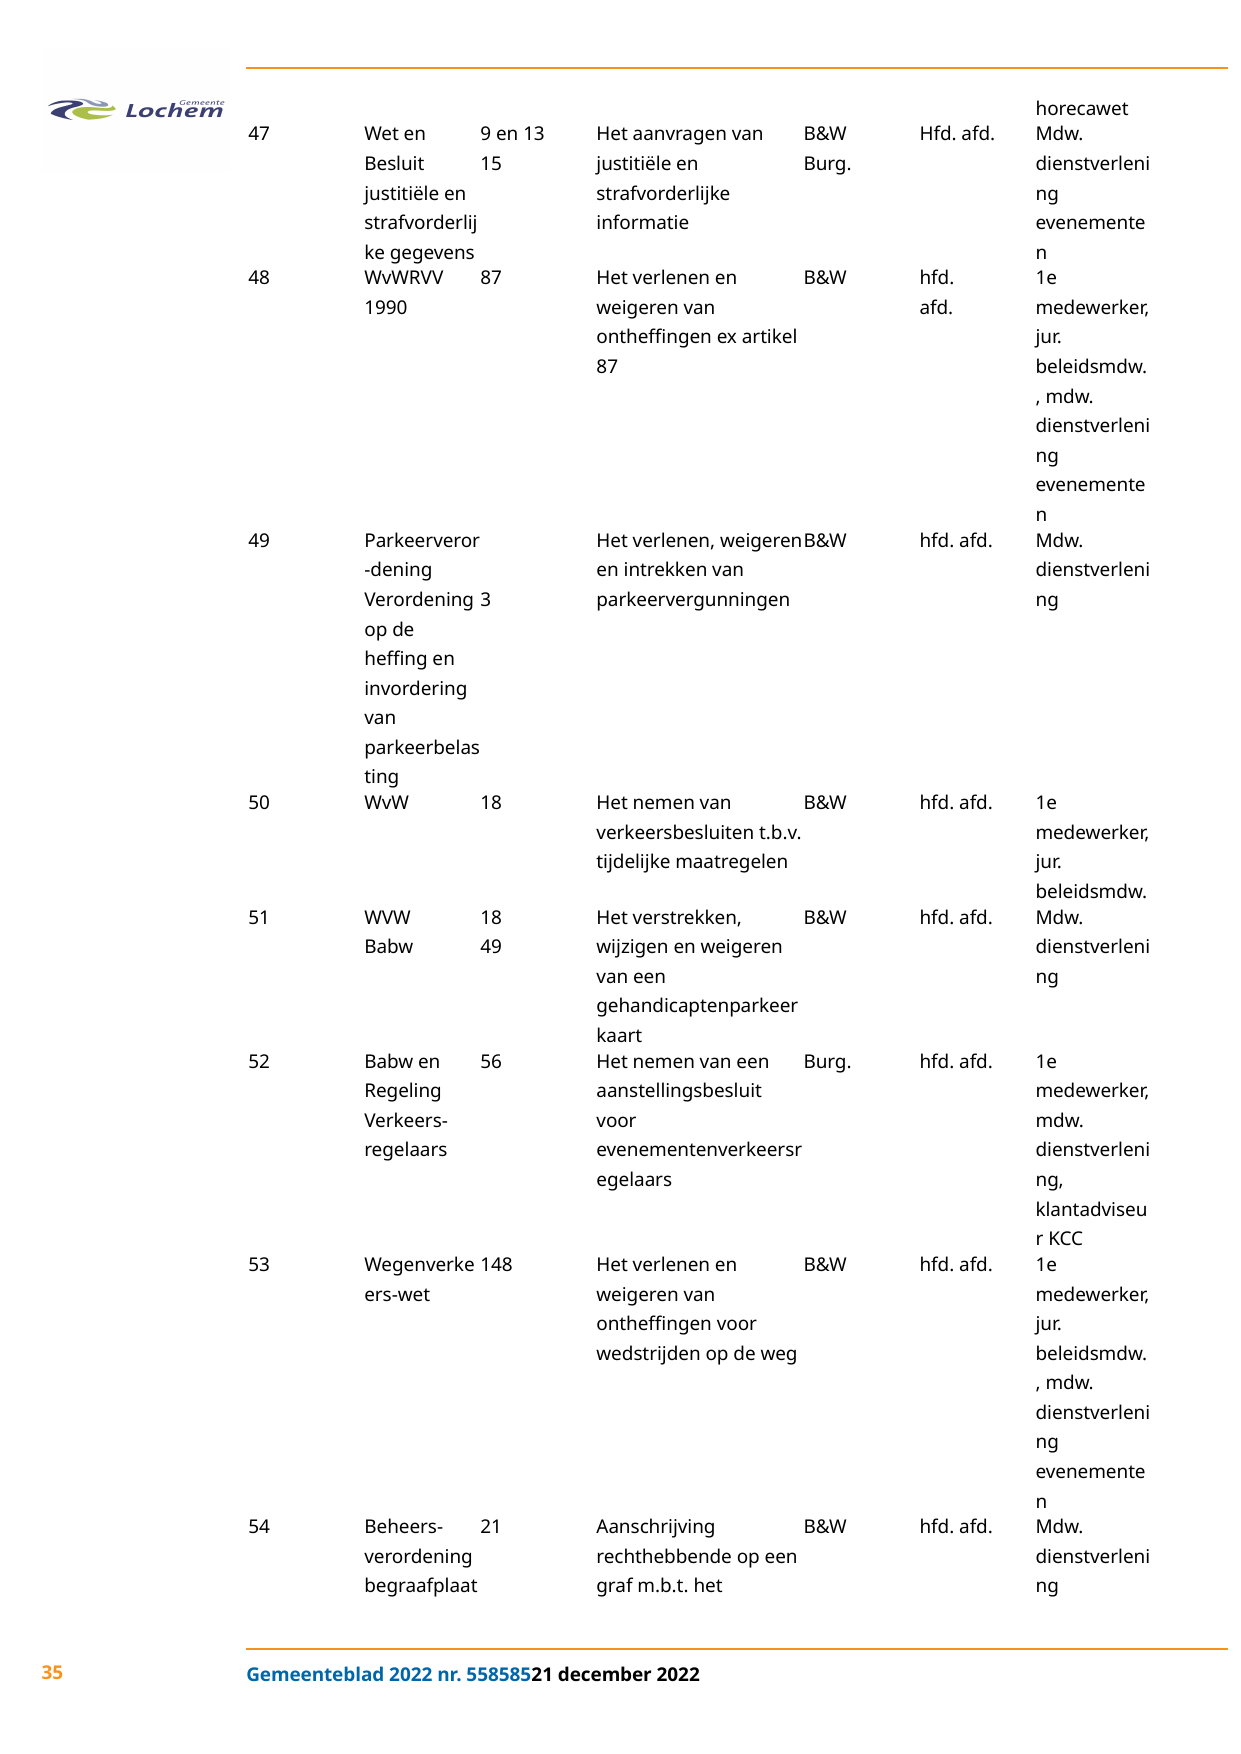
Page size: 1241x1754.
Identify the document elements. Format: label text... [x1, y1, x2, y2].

table_cell horecawet [1035, 95, 1152, 121]
table_cell 56 [480, 1048, 596, 1251]
table_cell Mdw. dienstverlening [1035, 904, 1152, 1048]
table_cell Het verlenen en weigeren van ontheffingen ex artikel 87 [596, 265, 803, 527]
table_cell 21 [480, 1514, 596, 1598]
table_cell WvW [364, 789, 480, 904]
table_cell [596, 95, 803, 121]
table_cell Het verlenen en weigeren van ontheffingen voor wedstrijden op de weg [596, 1251, 803, 1513]
table_cell Mdw. dienstverlening evenementen [1035, 121, 1152, 264]
table_cell 3 [480, 527, 596, 789]
table_cell [919, 95, 1035, 121]
table_cell 53 [248, 1251, 364, 1513]
table_cell 48 [248, 265, 364, 527]
table_cell hfd. afd. [919, 1251, 1035, 1513]
table_cell B&W [803, 265, 919, 527]
table_cell 1e medewerker, jur. beleidsmdw., mdw. dienstverlening evenementen [1035, 265, 1152, 527]
table_cell 1e medewerker, jur. beleidsmdw., mdw. dienstverlening evenementen [1035, 1251, 1152, 1513]
table_cell 18 49 [480, 904, 596, 1048]
table_cell [248, 95, 364, 121]
table_cell hfd. afd. [919, 904, 1035, 1048]
table_cell hfd. afd. [919, 527, 1035, 789]
table_cell [480, 95, 596, 121]
table_cell WVW Babw [364, 904, 480, 1048]
table_cell Hfd. afd. [919, 121, 1035, 264]
table_cell hfd. afd. [919, 789, 1035, 904]
table_cell Babw en Regeling Verkeers-regelaars [364, 1048, 480, 1251]
table_cell Het verlenen, weigeren en intrekken van parkeervergunningen [596, 527, 803, 789]
table_cell B&W [803, 1514, 919, 1598]
table_cell 18 [480, 789, 596, 904]
table_cell WvWRVV 1990 [364, 265, 480, 527]
table_cell Aanschrijving rechthebbende op een graf m.b.t. het [596, 1514, 803, 1598]
table_cell Beheers-verordening begraafplaat [364, 1514, 480, 1598]
table_cell hfd. afd. [919, 1514, 1035, 1598]
table_cell 50 [248, 789, 364, 904]
table_cell 51 [248, 904, 364, 1048]
table_cell 54 [248, 1514, 364, 1598]
table_cell Burg. [803, 1048, 919, 1251]
picture [41, 47, 231, 172]
table_cell 1e medewerker, jur. beleidsmdw. [1035, 789, 1152, 904]
table_cell Mdw. dienstverlening [1035, 1514, 1152, 1598]
table_cell 1e medewerker, mdw. dienstverlening, klantadviseur KCC [1035, 1048, 1152, 1251]
table_cell 52 [248, 1048, 364, 1251]
table_cell Mdw. dienstverlening [1035, 527, 1152, 789]
table_cell Wegenverkeers-wet [364, 1251, 480, 1513]
table_cell Het nemen van een aanstellingsbesluit voor evenementenverkeersregelaars [596, 1048, 803, 1251]
table_cell 87 [480, 265, 596, 527]
table_cell B&W [803, 789, 919, 904]
table_cell [364, 95, 480, 121]
table_cell Parkeerveror-dening Verordening op de heffing en invordering van parkeerbelasting [364, 527, 480, 789]
table_cell B&W [803, 527, 919, 789]
table_cell B&W [803, 904, 919, 1048]
table_cell hfd. afd. [919, 265, 1035, 527]
table_cell hfd. afd. [919, 1048, 1035, 1251]
table_cell 9 en 13 15 [480, 121, 596, 264]
table_cell Wet en Besluit justitiële en strafvorderlijke gegevens [364, 121, 480, 264]
table_cell B&W [803, 1251, 919, 1513]
table_cell 148 [480, 1251, 596, 1513]
table_cell 47 [248, 121, 364, 264]
table_cell Het aanvragen van justitiële en strafvorderlijke informatie [596, 121, 803, 264]
table_cell Het nemen van verkeersbesluiten t.b.v. tijdelijke maatregelen [596, 789, 803, 904]
table_cell Het verstrekken, wijzigen en weigeren van een gehandicaptenparkeerkaart [596, 904, 803, 1048]
table_cell [803, 95, 919, 121]
table_cell B&W Burg. [803, 121, 919, 264]
table_cell 49 [248, 527, 364, 789]
